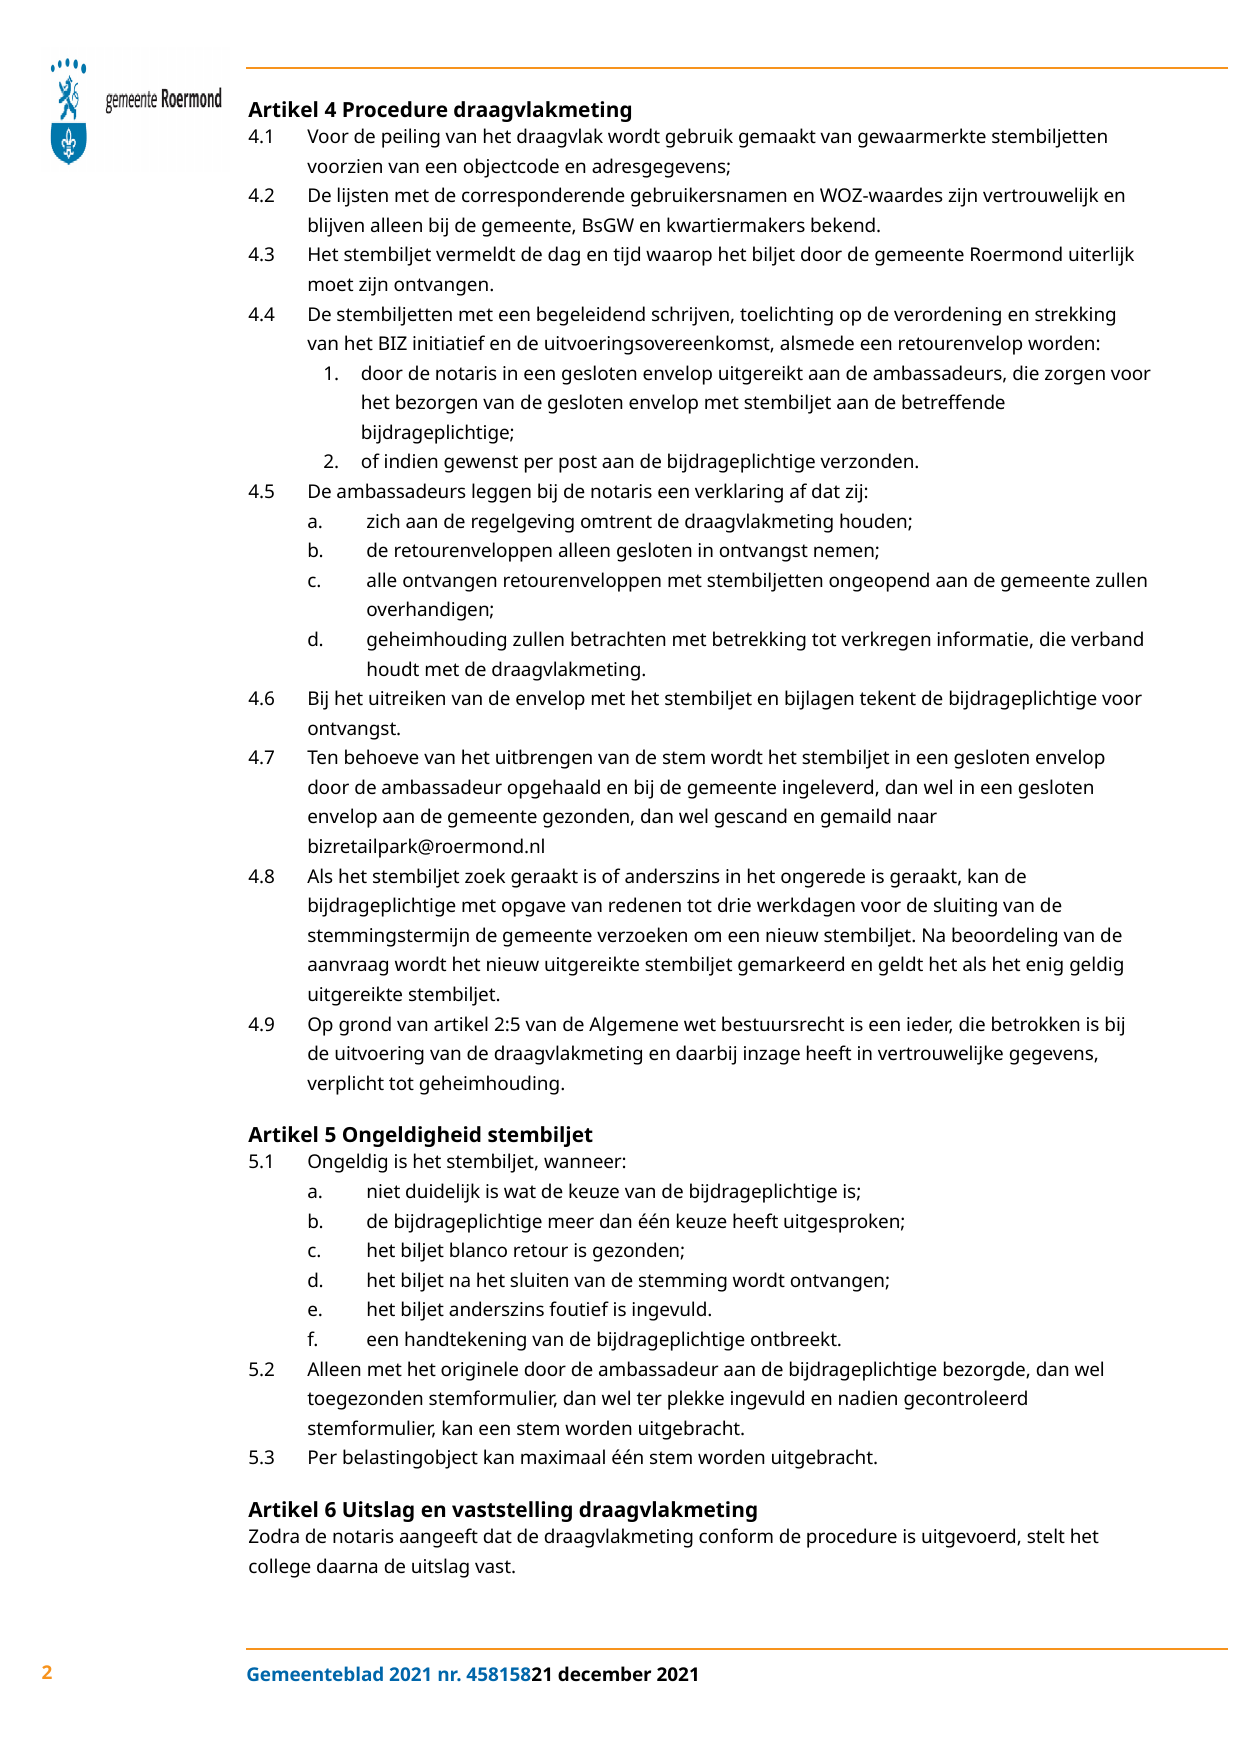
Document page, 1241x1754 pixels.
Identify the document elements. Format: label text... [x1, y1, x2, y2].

list een handtekening van de bijdrageplichtige ontbreekt. [307, 1326, 1152, 1352]
list Ongeldig is het stembiljet, wanneer: [248, 1149, 1152, 1174]
list het biljet anderszins foutief is ingevuld. [307, 1297, 1152, 1322]
list geheimhouding zullen betrachten met betrekking tot verkregen informatie, die verband houdt met de draagvlakmeting. [307, 626, 1152, 681]
list de retourenveloppen alleen gesloten in ontvangst nemen; [307, 537, 1152, 563]
list De lijsten met de corresponderende gebruikersnamen en WOZ-waardes zijn vertrouwelijk en blijven alleen bij de gemeente, BsGW en kwartiermakers bekend. [248, 182, 1152, 238]
list zich aan de regelgeving omtrent de draagvlakmeting houden; [307, 508, 1152, 533]
list door de notaris in een gesloten envelop uitgereikt aan de ambassadeurs, die zorgen voor het bezorgen van de gesloten envelop met stembiljet aan de betreffende bijdrageplichtige; [323, 360, 1152, 445]
list het biljet na het sluiten van de stemming wordt ontvangen; [307, 1267, 1152, 1293]
list Als het stembiljet zoek geraakt is of anderszins in het ongerede is geraakt, kan de bijdrageplichtige met opgave van redenen tot drie werkdagen voor de sluiting van de stemmingstermijn de gemeente verzoeken om een nieuw stembiljet. Na beoordeling van de aanvraag wordt het nieuw uitgereikte stembiljet gemarkeerd en geldt het als het enig geldig uitgereikte stembiljet. [248, 863, 1152, 1007]
text Artikel 6 Uitslag en vaststelling draagvlakmeting [248, 1495, 1152, 1523]
list Ten behoeve van het uitbrengen van de stem wordt het stembiljet in een gesloten envelop door de ambassadeur opgehaald en bij de gemeente ingeleverd, dan wel in een gesloten envelop aan de gemeente gezonden, dan wel gescand en gemaild naar bizretailpark@roermond.nl [248, 744, 1152, 859]
list het biljet blanco retour is gezonden; [307, 1237, 1152, 1263]
list De stembiljetten met een begeleidend schrijven, toelichting op de verordening en strekking van het BIZ initiatief en de uitvoeringsovereenkomst, alsmede een retourenvelop worden: [248, 301, 1152, 356]
list De ambassadeurs leggen bij de notaris een verklaring af dat zij: [248, 478, 1152, 504]
text Zodra de notaris aangeeft dat de draagvlakmeting conform de procedure is uitgevoerd, stelt het college daarna de uitslag vast. [248, 1523, 1152, 1579]
list Voor de peiling van het draagvlak wordt gebruik gemaakt van gewaarmerkte stembiljetten voorzien van een objectcode en adresgegevens; [248, 123, 1152, 178]
list Per belastingobject kan maximaal één stem worden uitgebracht. [248, 1444, 1152, 1470]
list niet duidelijk is wat de keuze van de bijdrageplichtige is; [307, 1178, 1152, 1204]
picture [41, 47, 231, 172]
list Alleen met het originele door de ambassadeur aan de bijdrageplichtige bezorgde, dan wel toegezonden stemformulier, dan wel ter plekke ingevuld en nadien gecontroleerd stemformulier, kan een stem worden uitgebracht. [248, 1356, 1152, 1441]
list of indien gewenst per post aan de bijdrageplichtige verzonden. [323, 449, 1152, 474]
text Artikel 4 Procedure draagvlakmeting [248, 95, 1152, 123]
list Het stembiljet vermeldt de dag en tijd waarop het biljet door de gemeente Roermond uiterlijk moet zijn ontvangen. [248, 242, 1152, 297]
text Artikel 5 Ongeldigheid stembiljet [248, 1120, 1152, 1149]
list Op grond van artikel 2:5 van de Algemene wet bestuursrecht is een ieder, die betrokken is bij de uitvoering van de draagvlakmeting en daarbij inzage heeft in vertrouwelijke gegevens, verplicht tot geheimhouding. [248, 1011, 1152, 1096]
list Bij het uitreiken van de envelop met het stembiljet en bijlagen tekent de bijdrageplichtige voor ontvangst. [248, 685, 1152, 741]
list de bijdrageplichtige meer dan één keuze heeft uitgesproken; [307, 1208, 1152, 1234]
list alle ontvangen retourenveloppen met stembiljetten ongeopend aan de gemeente zullen overhandigen; [307, 567, 1152, 622]
